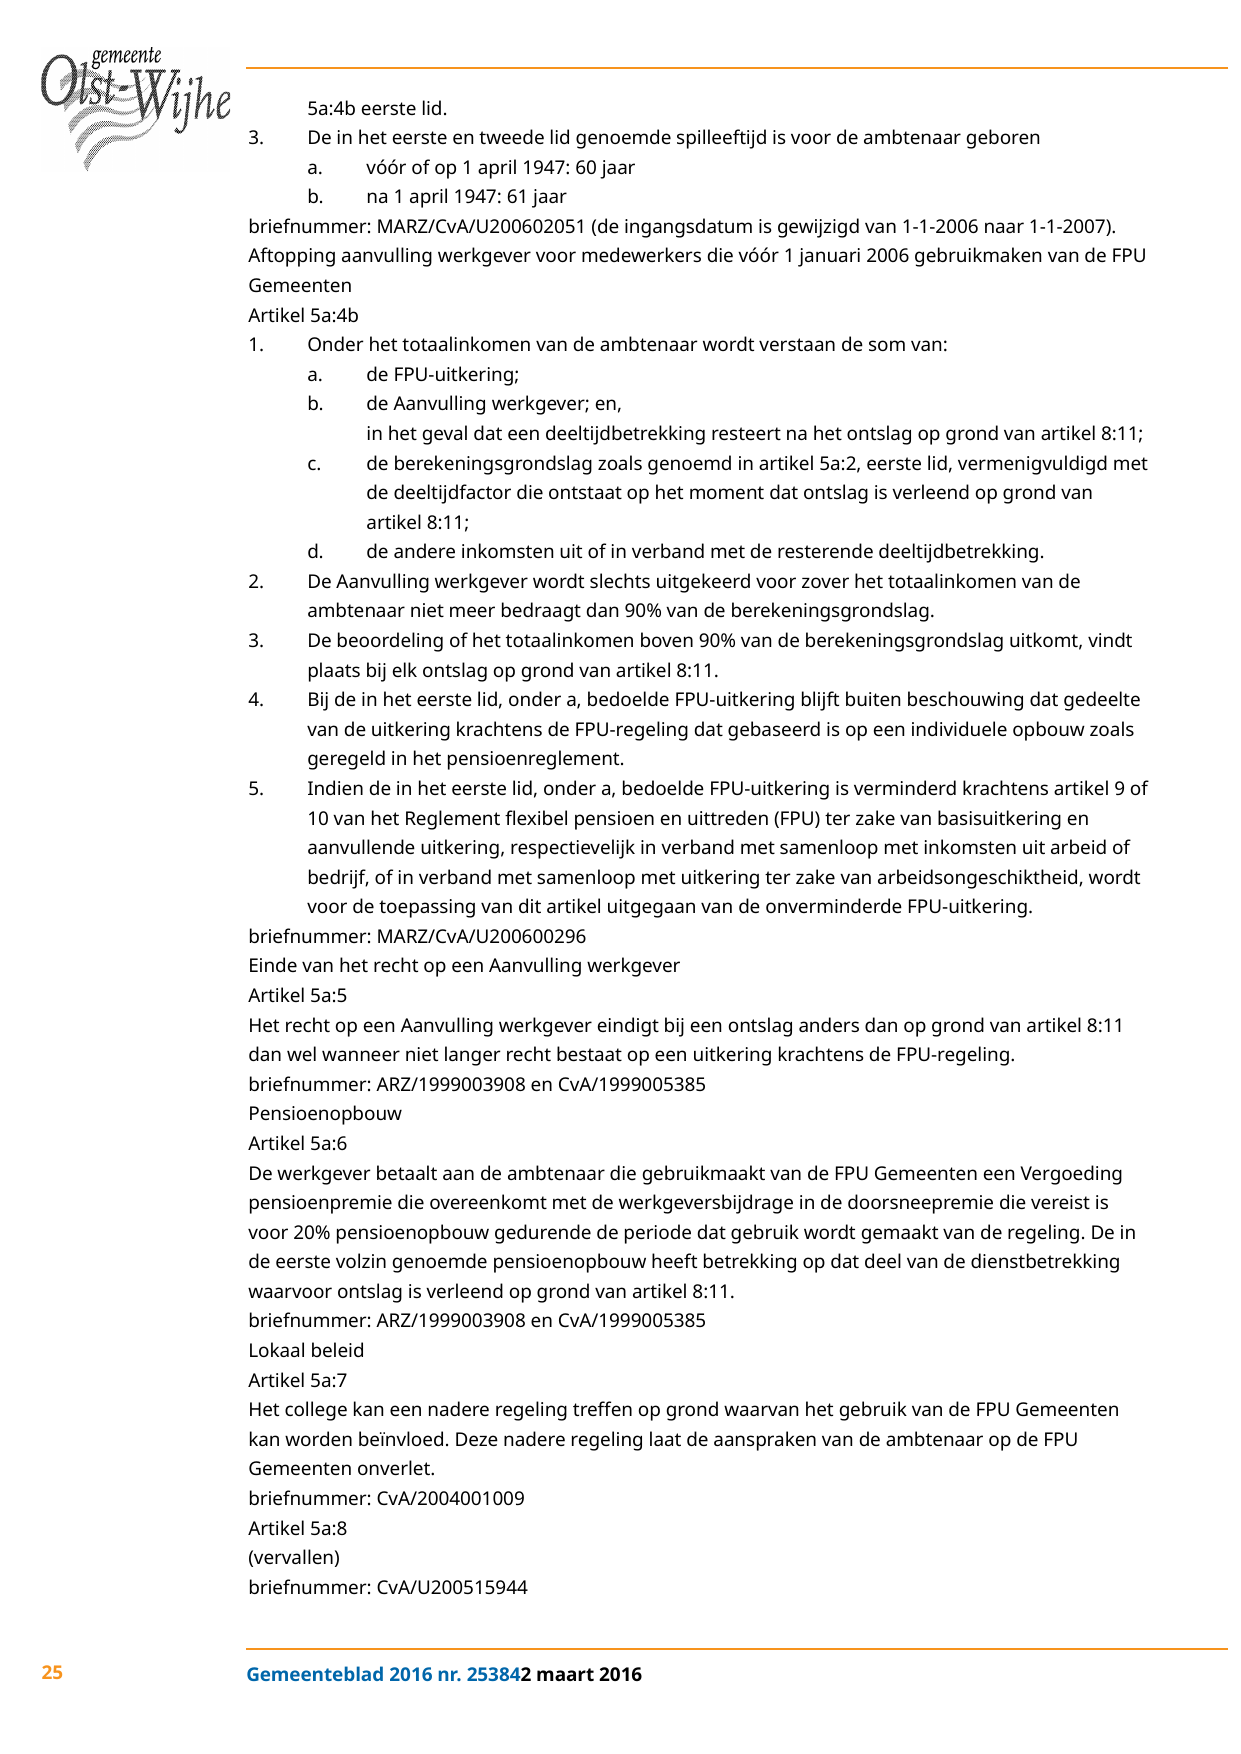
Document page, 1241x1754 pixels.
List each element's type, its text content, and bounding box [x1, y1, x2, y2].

text briefnummer: MARZ/CvA/U200600296 [248, 923, 1152, 949]
list De beoordeling of het totaalinkomen boven 90% van de berekeningsgrondslag uitkomt, vindt plaats bij elk ontslag op grond van artikel 8:11. [248, 627, 1152, 683]
text Einde van het recht op een Aanvulling werkgever [248, 953, 1152, 978]
text Pensioenopbouw [248, 1101, 1152, 1126]
text Het recht op een Aanvulling werkgever eindigt bij een ontslag anders dan op grond van artikel 8:11 dan wel wanneer niet langer recht bestaat op een uitkering krachtens de FPU-regeling. [248, 1012, 1152, 1067]
list Onder het totaalinkomen van de ambtenaar wordt verstaan de som van: [248, 331, 1152, 357]
text briefnummer: ARZ/1999003908 en CvA/1999005385 [248, 1308, 1152, 1333]
text briefnummer: CvA/U200515944 [248, 1574, 1152, 1600]
picture [41, 47, 231, 172]
text Lokaal beleid [248, 1337, 1152, 1363]
text De werkgever betaalt aan de ambtenaar die gebruikmaakt van de FPU Gemeenten een Vergoeding pensioenpremie die overeenkomt met de werkgeversbijdrage in de doorsneepremie die vereist is voor 20% pensioenopbouw gedurende de periode dat gebruik wordt gemaakt van de regeling. De in de eerste volzin genoemde pensioenopbouw heeft betrekking op dat deel van de dienstbetrekking waarvoor ontslag is verleend op grond van artikel 8:11. [248, 1160, 1152, 1304]
text Artikel 5a:7 [248, 1367, 1152, 1393]
list De in het eerste en tweede lid genoemde spilleeftijd is voor de ambtenaar geboren [248, 124, 1152, 150]
list 5a:4b eerste lid. [248, 95, 1152, 121]
list de berekeningsgrondslag zoals genoemd in artikel 5a:2, eerste lid, vermenigvuldigd met de deeltijdfactor die ontstaat op het moment dat ontslag is verleend op grond van artikel 8:11; [307, 450, 1152, 535]
text briefnummer: MARZ/CvA/U200602051 (de ingangsdatum is gewijzigd van 1-1-2006 naar 1-1-2007). [248, 213, 1152, 239]
text Artikel 5a:5 [248, 982, 1152, 1008]
text briefnummer: CvA/2004001009 [248, 1485, 1152, 1511]
list vóór of op 1 april 1947: 60 jaar [307, 154, 1152, 180]
list in het geval dat een deeltijdbetrekking resteert na het ontslag op grond van artikel 8:11; [307, 420, 1152, 446]
text Het college kan een nadere regeling treffen op grond waarvan het gebruik van de FPU Gemeenten kan worden beïnvloed. Deze nadere regeling laat de aanspraken van de ambtenaar op de FPU Gemeenten onverlet. [248, 1396, 1152, 1481]
list na 1 april 1947: 61 jaar [307, 183, 1152, 209]
list de FPU-uitkering; [307, 361, 1152, 387]
text Aftopping aanvulling werkgever voor medewerkers die vóór 1 januari 2006 gebruikmaken van de FPU Gemeenten [248, 243, 1152, 298]
text (vervallen) [248, 1544, 1152, 1570]
text Artikel 5a:8 [248, 1515, 1152, 1541]
list de andere inkomsten uit of in verband met de resterende deeltijdbetrekking. [307, 538, 1152, 564]
list Indien de in het eerste lid, onder a, bedoelde FPU-uitkering is verminderd krachtens artikel 9 of 10 van het Reglement flexibel pensioen en uittreden (FPU) ter zake van basisuitkering en aanvullende uitkering, respectievelijk in verband met samenloop met inkomsten uit arbeid of bedrijf, of in verband met samenloop met uitkering ter zake van arbeidsongeschiktheid, wordt voor de toepassing van dit artikel uitgegaan van de onverminderde FPU-uitkering. [248, 775, 1152, 919]
list Bij de in het eerste lid, onder a, bedoelde FPU-uitkering blijft buiten beschouwing dat gedeelte van de uitkering krachtens de FPU-regeling dat gebaseerd is op een individuele opbouw zoals geregeld in het pensioenreglement. [248, 686, 1152, 771]
text briefnummer: ARZ/1999003908 en CvA/1999005385 [248, 1071, 1152, 1097]
text Artikel 5a:6 [248, 1130, 1152, 1156]
text Artikel 5a:4b [248, 302, 1152, 328]
list de Aanvulling werkgever; en, [307, 391, 1152, 416]
list De Aanvulling werkgever wordt slechts uitgekeerd voor zover het totaalinkomen van de ambtenaar niet meer bedraagt dan 90% van de berekeningsgrondslag. [248, 568, 1152, 623]
